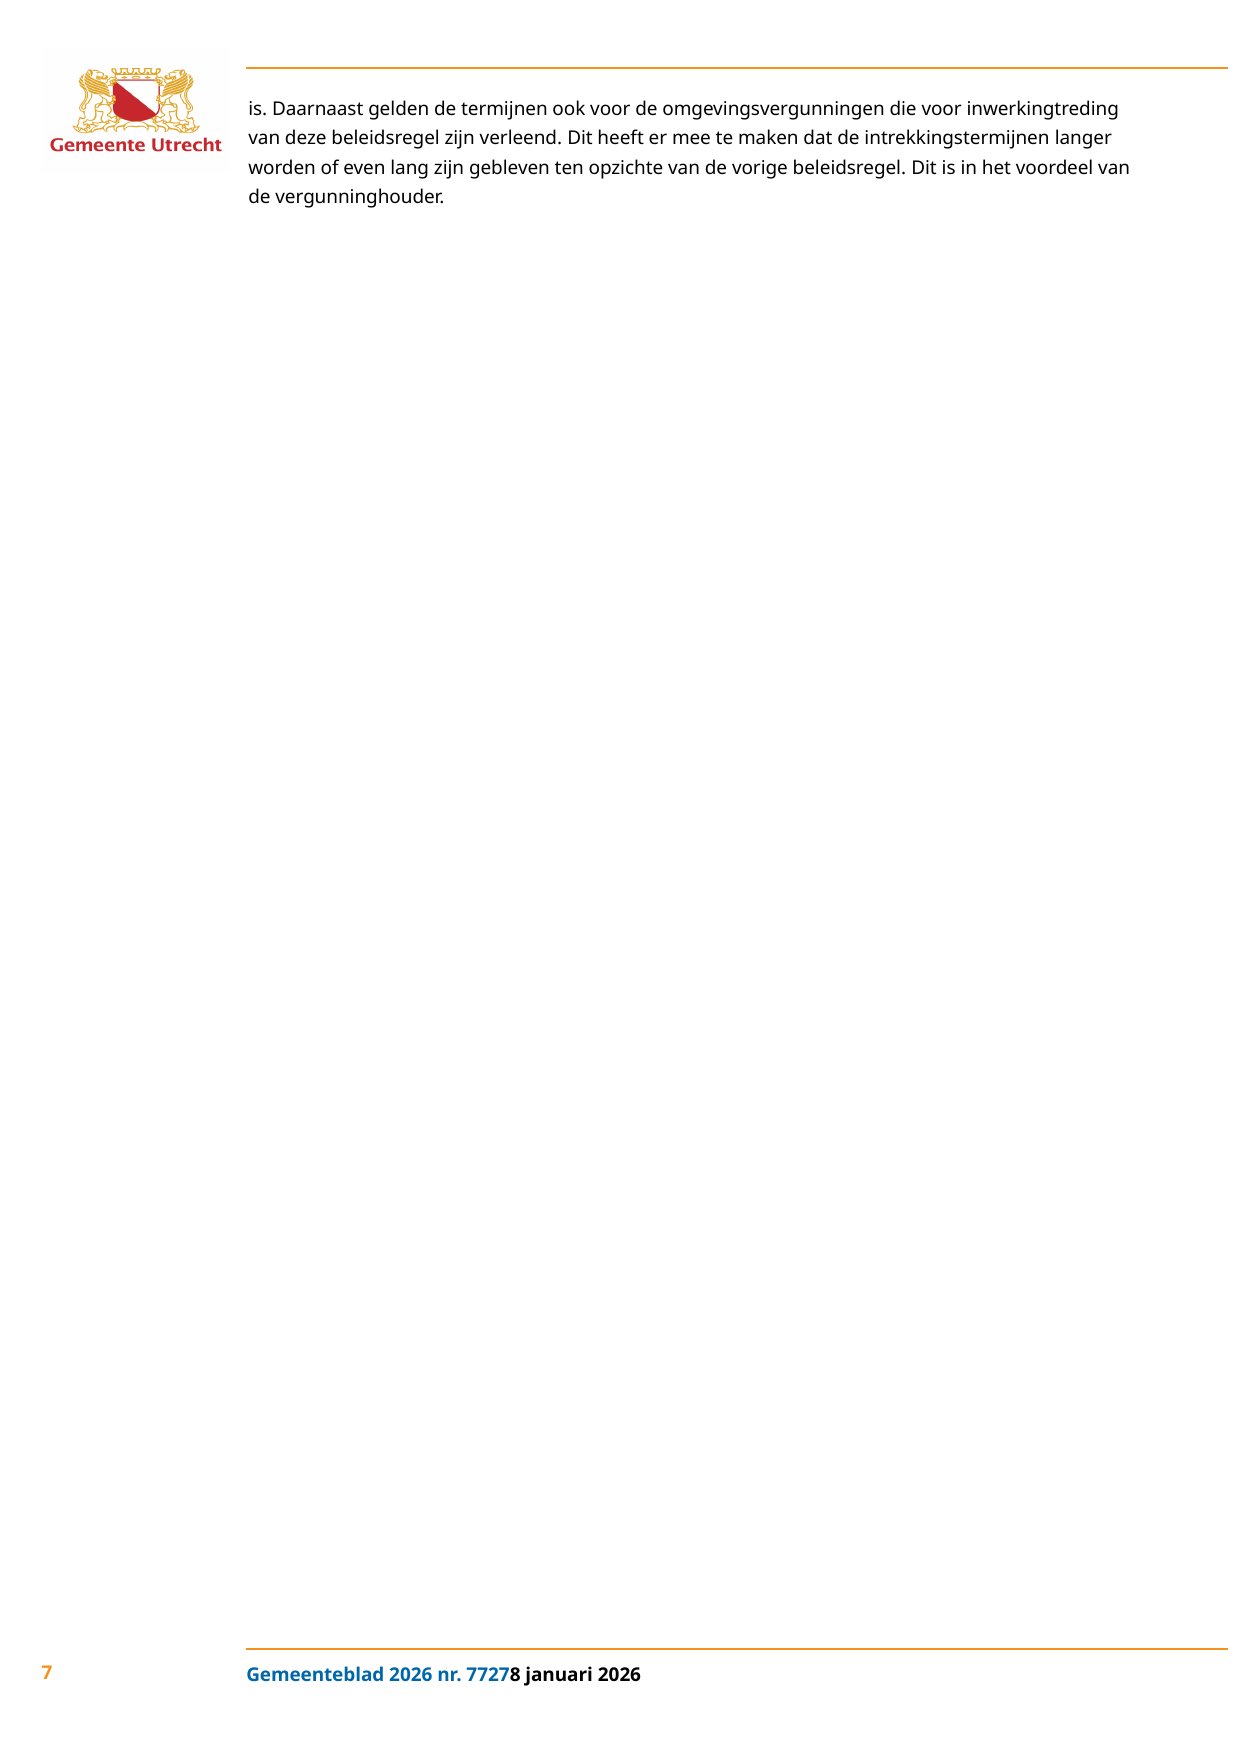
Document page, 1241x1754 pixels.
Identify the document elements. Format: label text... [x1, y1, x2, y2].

text is. Daarnaast gelden de termijnen ook voor de omgevingsvergunningen die voor inwerkingtreding van deze beleidsregel zijn verleend. Dit heeft er mee te maken dat de intrekkingstermijnen langer worden of even lang zijn gebleven ten opzichte van de vorige beleidsregel. Dit is in het voordeel van de vergunninghouder. [248, 95, 1152, 209]
picture [41, 47, 231, 172]
